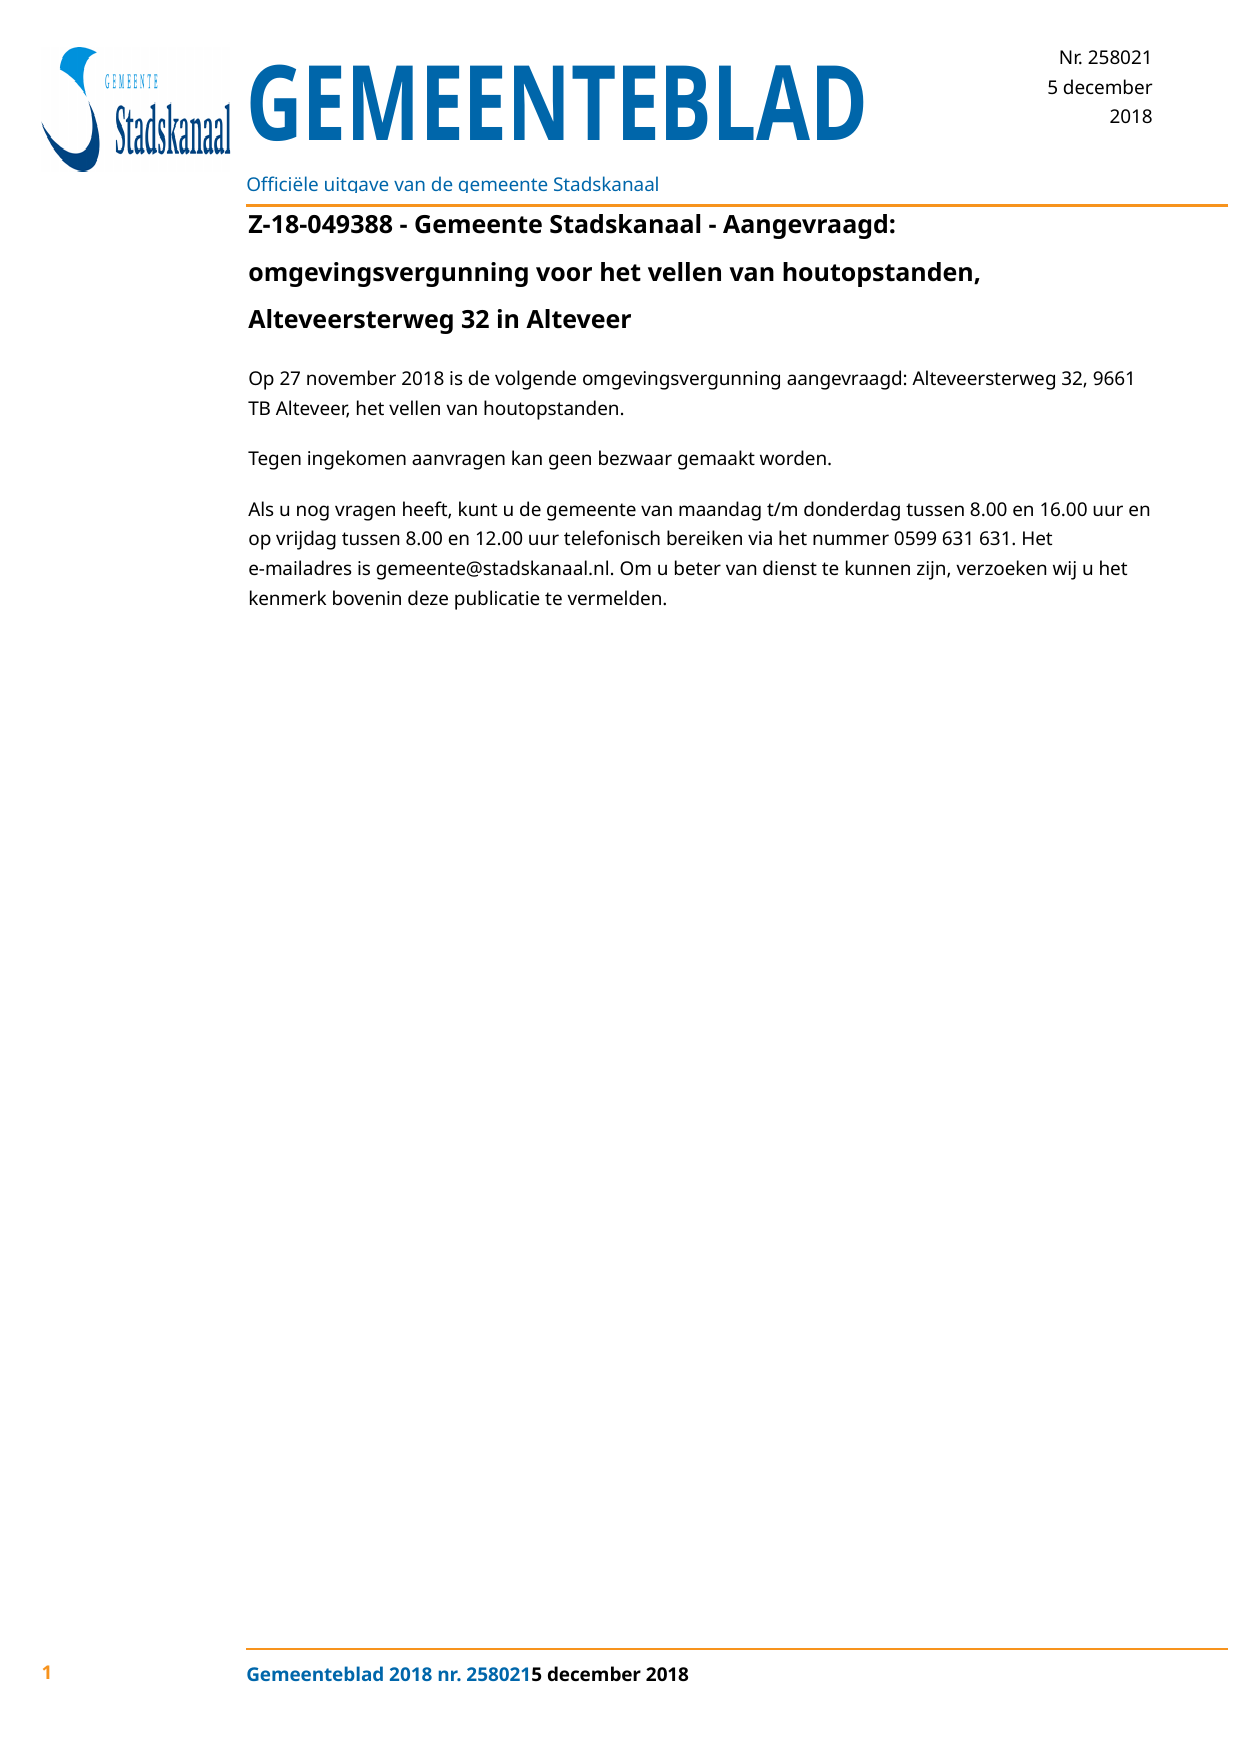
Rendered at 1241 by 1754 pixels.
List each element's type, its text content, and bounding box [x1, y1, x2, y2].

text Tegen ingekomen aanvragen kan geen bezwaar gemaakt worden. [248, 446, 1152, 471]
text Op 27 november 2018 is de volgende omgevingsvergunning aangevraagd: Alteveersterweg 32, 9661 TB Alteveer, het vellen van houtopstanden. [248, 366, 1152, 421]
text Z-18-049388 - Gemeente Stadskanaal - Aangevraagd: omgevingsvergunning voor het vellen van houtopstanden, Alteveersterweg 32 in Alteveer [248, 207, 1152, 336]
picture [41, 47, 231, 172]
text Als u nog vragen heeft, kunt u de gemeente van maandag t/m donderdag tussen 8.00 en 16.00 uur en op vrijdag tussen 8.00 en 12.00 uur telefonisch bereiken via het nummer 0599 631 631. Het e‑mailadres is gemeente@stadskanaal.nl. Om u beter van dienst te kunnen zijn, verzoeken wij u het kenmerk bovenin deze publicatie te vermelden. [248, 496, 1152, 610]
